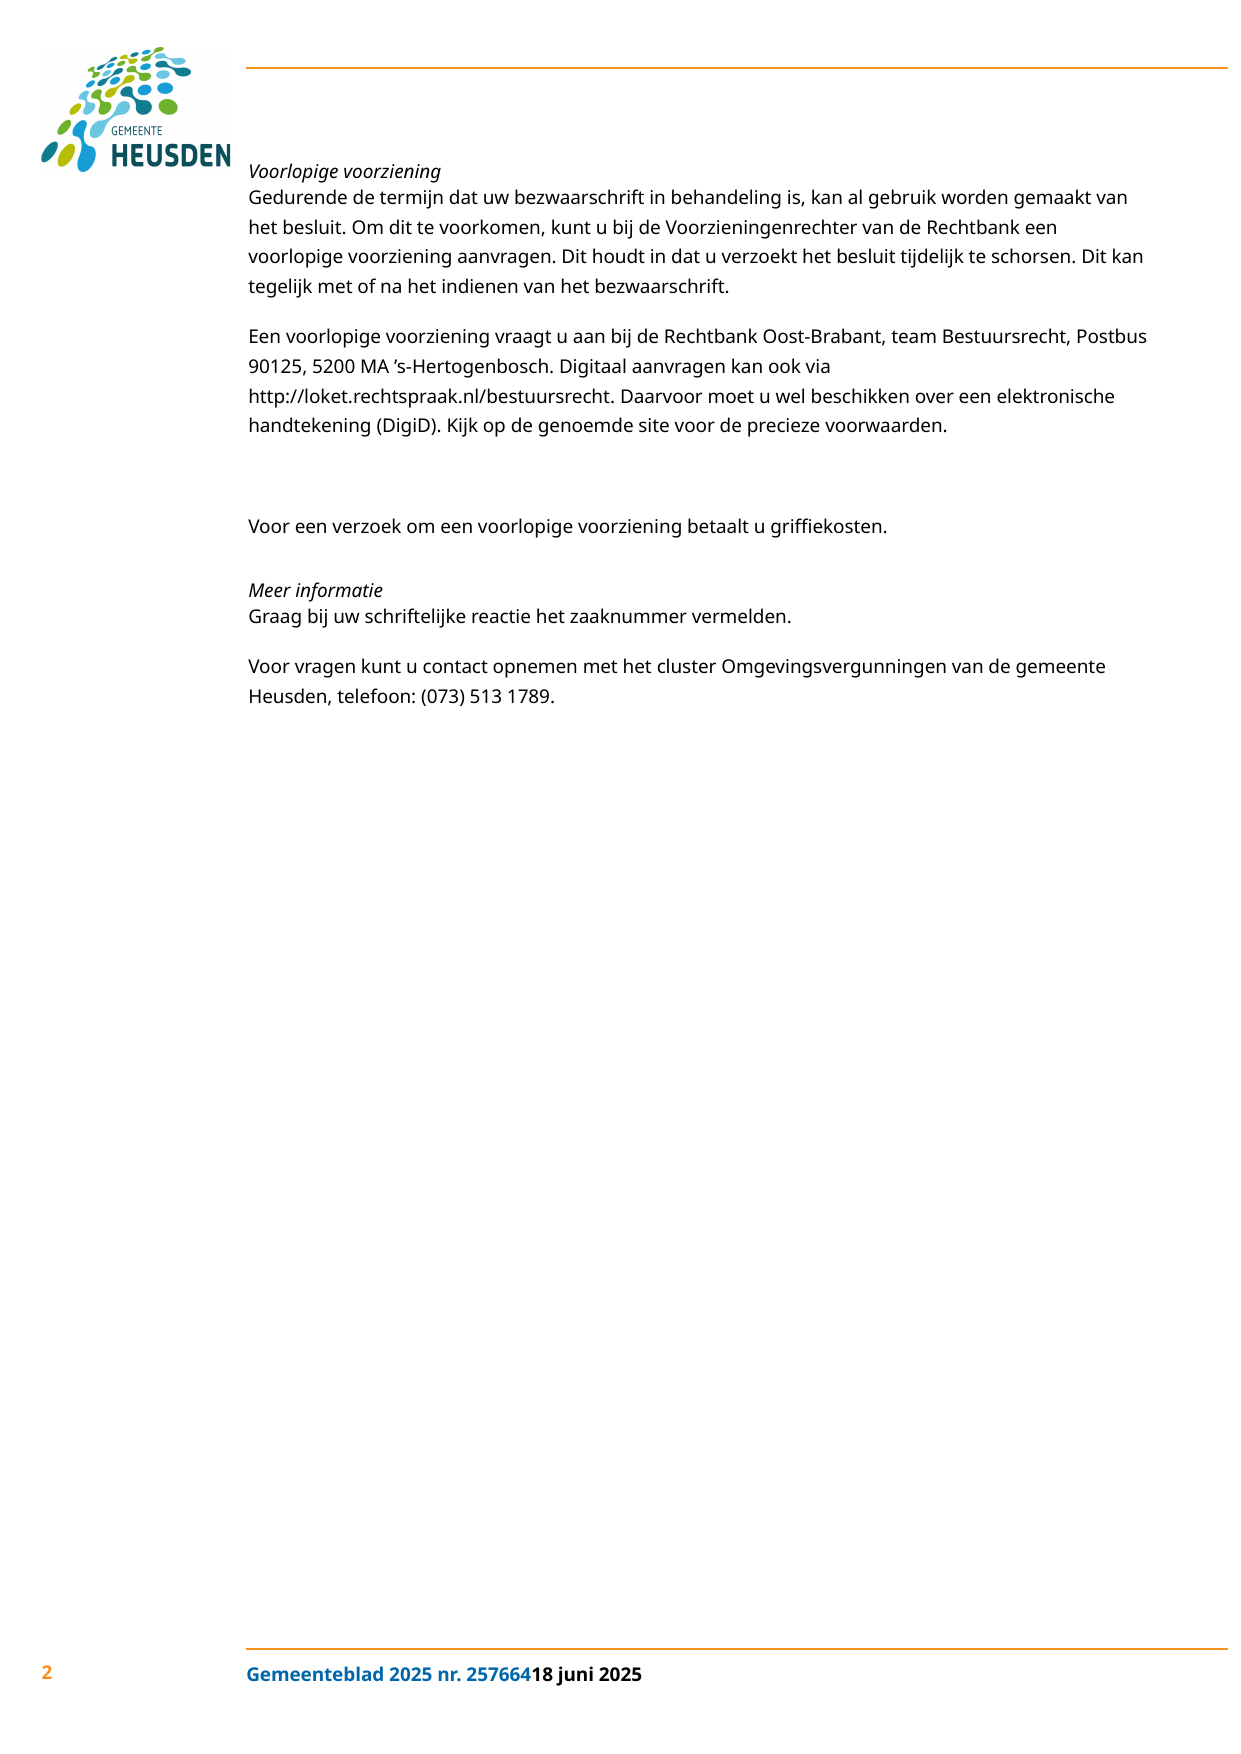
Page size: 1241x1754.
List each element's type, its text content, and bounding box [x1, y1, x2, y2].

text Een voorlopige voorziening vraagt u aan bij de Rechtbank Oost-Brabant, team Bestuursrecht, Postbus 90125, 5200 MA ’s-Hertogenbosch. Digitaal aanvragen kan ook via http://loket.rechtspraak.nl/bestuursrecht. Daarvoor moet u wel beschikken over een elektronische handtekening (DigiD). Kijk op de genoemde site voor de precieze voorwaarden. [248, 324, 1152, 438]
text Graag bij uw schriftelijke reactie het zaaknummer vermelden. [248, 603, 1152, 629]
text Gedurende de termijn dat uw bezwaarschrift in behandeling is, kan al gebruik worden gemaakt van het besluit. Om dit te voorkomen, kunt u bij de Voorzieningenrechter van de Rechtbank een voorlopige voorziening aanvragen. Dit houdt in dat u verzoekt het besluit tijdelijk te schorsen. Dit kan tegelijk met of na het indienen van het bezwaarschrift. [248, 184, 1152, 299]
picture [41, 47, 231, 172]
text Voor een verzoek om een voorlopige voorziening betaalt u griffiekosten. [248, 513, 1152, 539]
text Voor vragen kunt u contact opnemen met het cluster Omgevingsvergunningen van de gemeente Heusden, telefoon: (073) 513 1789. [248, 653, 1152, 709]
text Meer informatie [248, 577, 1152, 603]
text Voorlopige voorziening [248, 159, 1152, 184]
